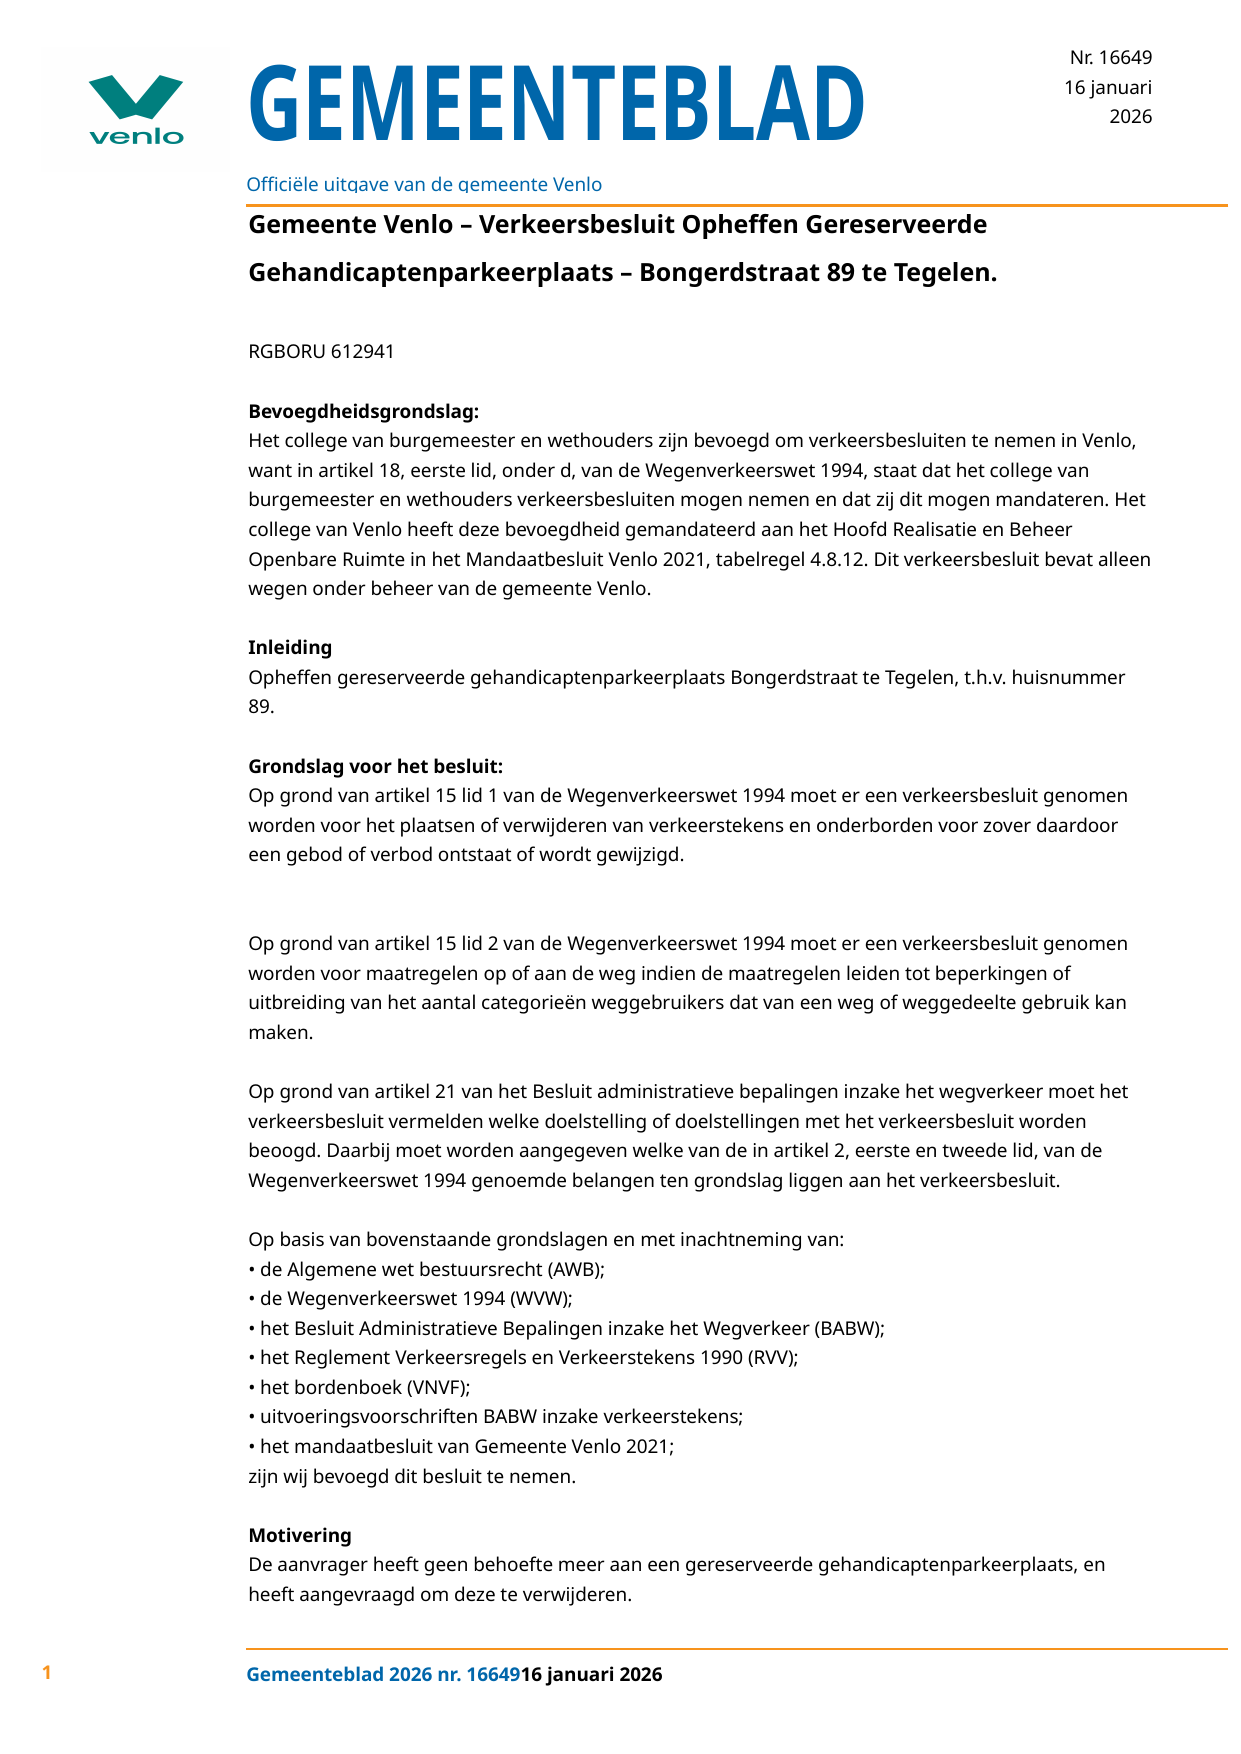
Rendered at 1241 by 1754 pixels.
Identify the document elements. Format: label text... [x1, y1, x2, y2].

text • het mandaatbesluit van Gemeente Venlo 2021; [248, 1433, 1152, 1459]
picture [41, 47, 231, 172]
text zijn wij bevoegd dit besluit te nemen. [248, 1463, 1152, 1488]
text Inleiding [248, 634, 1152, 660]
text Op grond van artikel 21 van het Besluit administratieve bepalingen inzake het wegverkeer moet het verkeersbesluit vermelden welke doelstelling of doelstellingen met het verkeersbesluit worden beoogd. Daarbij moet worden aangegeven welke van de in artikel 2, eerste en tweede lid, van de Wegenverkeerswet 1994 genoemde belangen ten grondslag liggen aan het verkeersbesluit. [248, 1078, 1152, 1193]
text Bevoegdheidsgrondslag: [248, 398, 1152, 423]
text • het Reglement Verkeersregels en Verkeerstekens 1990 (RVV); [248, 1344, 1152, 1370]
text Gemeente Venlo – Verkeersbesluit Opheffen Gereserveerde Gehandicaptenparkeerplaats – Bongerdstraat 89 te Tegelen. [248, 207, 1152, 288]
text Op grond van artikel 15 lid 1 van de Wegenverkeerswet 1994 moet er een verkeersbesluit genomen worden voor het plaatsen of verwijderen van verkeerstekens en onderborden voor zover daardoor een gebod of verbod ontstaat of wordt gewijzigd. [248, 782, 1152, 867]
text Op grond van artikel 15 lid 2 van de Wegenverkeerswet 1994 moet er een verkeersbesluit genomen worden voor maatregelen op of aan de weg indien de maatregelen leiden tot beperkingen of uitbreiding van het aantal categorieën weggebruikers dat van een weg of weggedeelte gebruik kan maken. [248, 930, 1152, 1045]
text Motivering [248, 1522, 1152, 1548]
text Opheffen gereserveerde gehandicaptenparkeerplaats Bongerdstraat te Tegelen, t.h.v. huisnummer 89. [248, 664, 1152, 719]
text Het college van burgemeester en wethouders zijn bevoegd om verkeersbesluiten te nemen in Venlo, want in artikel 18, eerste lid, onder d, van de Wegenverkeerswet 1994, staat dat het college van burgemeester en wethouders verkeersbesluiten mogen nemen en dat zij dit mogen mandateren. Het college van Venlo heeft deze bevoegdheid gemandateerd aan het Hoofd Realisatie en Beheer Openbare Ruimte in het Mandaatbesluit Venlo 2021, tabelregel 4.8.12. Dit verkeersbesluit bevat alleen wegen onder beheer van de gemeente Venlo. [248, 427, 1152, 601]
text • de Wegenverkeerswet 1994 (WVW); [248, 1285, 1152, 1311]
text RGBORU 612941 [248, 339, 1152, 364]
text Op basis van bovenstaande grondslagen en met inachtneming van: [248, 1226, 1152, 1252]
text • het Besluit Administratieve Bepalingen inzake het Wegverkeer (BABW); [248, 1315, 1152, 1341]
text • de Algemene wet bestuursrecht (AWB); [248, 1256, 1152, 1281]
text De aanvrager heeft geen behoefte meer aan een gereserveerde gehandicaptenparkeerplaats, en heeft aangevraagd om deze te verwijderen. [248, 1552, 1152, 1607]
text • het bordenboek (VNVF); [248, 1374, 1152, 1400]
text Grondslag voor het besluit: [248, 753, 1152, 778]
text • uitvoeringsvoorschriften BABW inzake verkeerstekens; [248, 1404, 1152, 1429]
